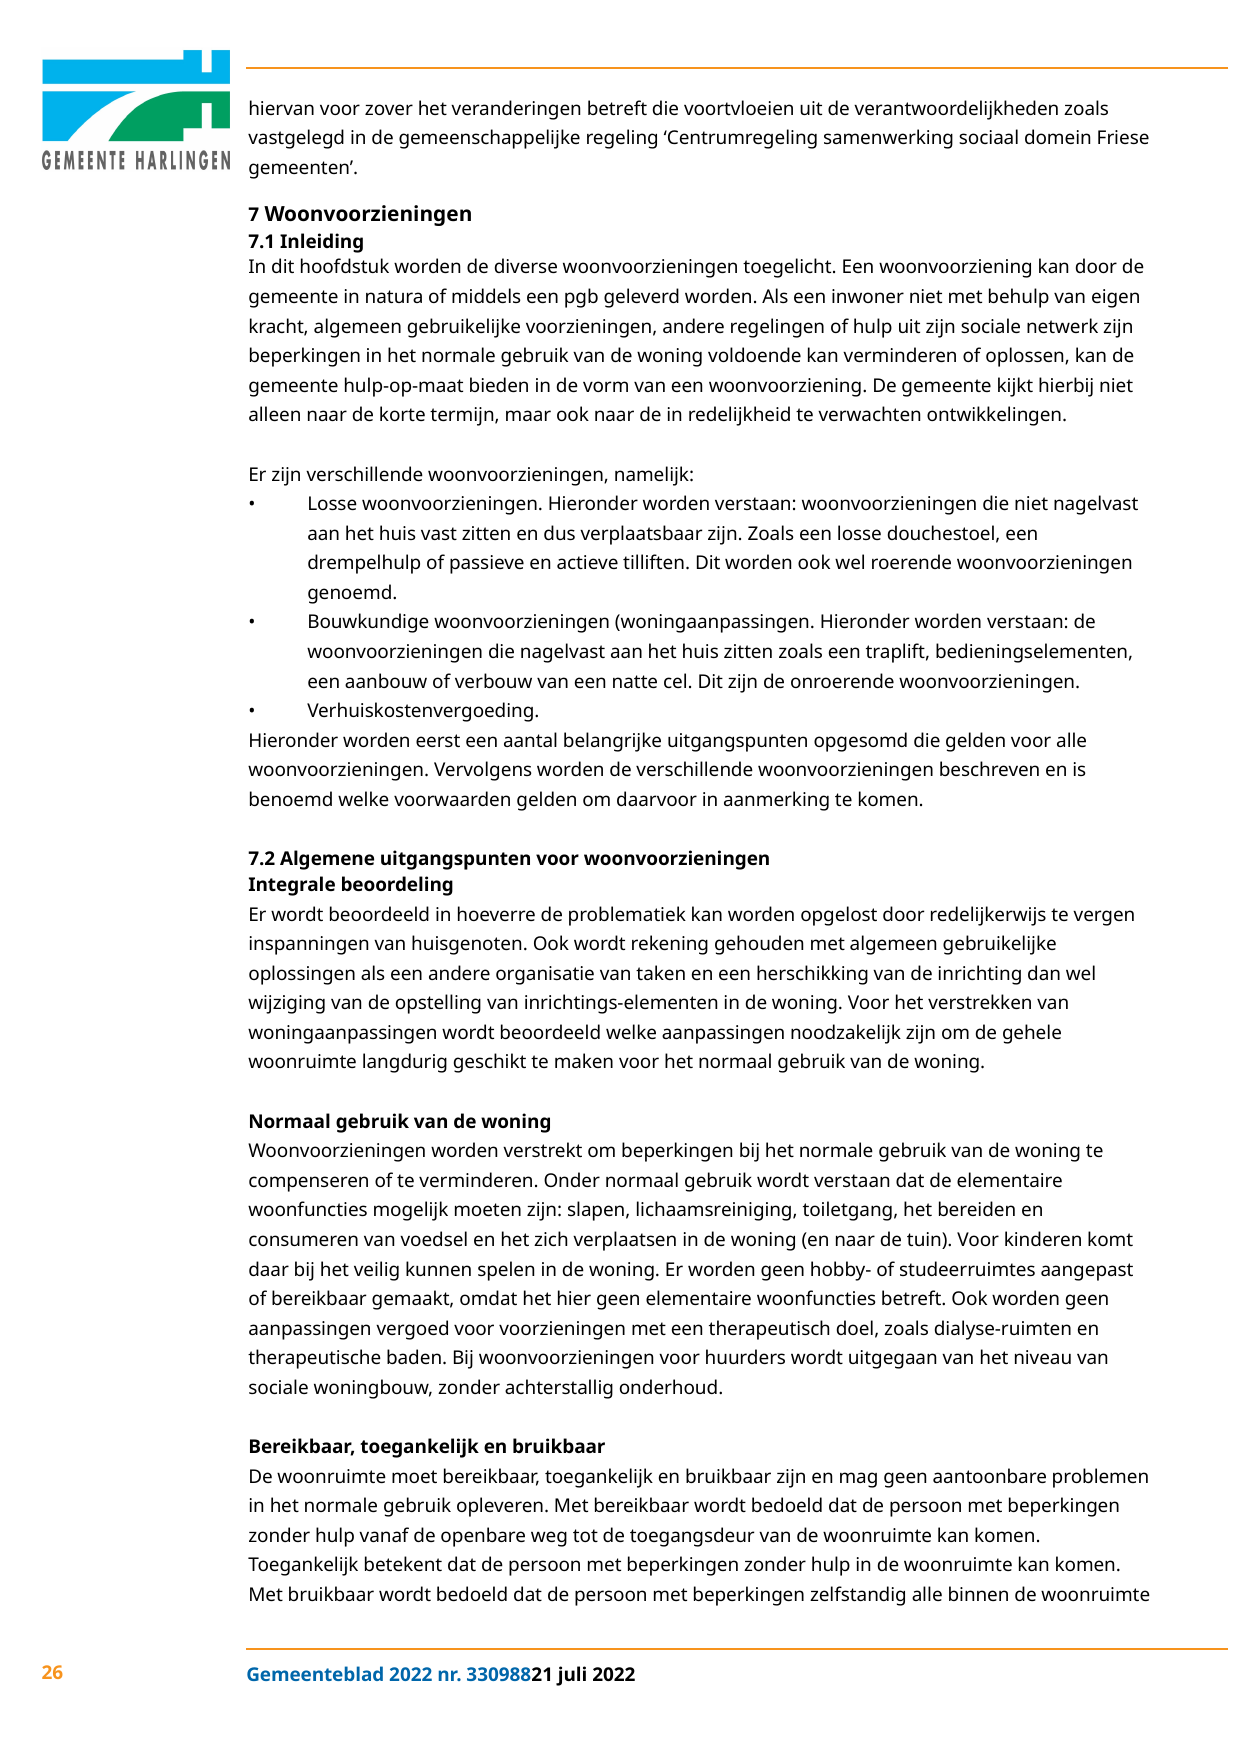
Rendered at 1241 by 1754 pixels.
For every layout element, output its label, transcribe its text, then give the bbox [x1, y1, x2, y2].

text Er zijn verschillende woonvoorzieningen, namelijk: [248, 461, 1152, 487]
list Losse woonvoorzieningen. Hieronder worden verstaan: woonvoorzieningen die niet nagelvast aan het huis vast zitten en dus verplaatsbaar zijn. Zoals een losse douchestoel, een drempelhulp of passieve en actieve tilliften. Dit worden ook wel roerende woonvoorzieningen genoemd. [248, 490, 1152, 605]
text Normaal gebruik van de woning [248, 1108, 1152, 1133]
text Woonvoorzieningen worden verstrekt om beperkingen bij het normale gebruik van de woning te compenseren of te verminderen. Onder normaal gebruik wordt verstaan dat de elementaire woonfuncties mogelijk moeten zijn: slapen, lichaamsreiniging, toiletgang, het bereiden en consumeren van voedsel en het zich verplaatsen in de woning (en naar de tuin). Voor kinderen komt daar bij het veilig kunnen spelen in de woning. Er worden geen hobby- of studeerruimtes aangepast of bereikbaar gemaakt, omdat het hier geen elementaire woonfuncties betreft. Ook worden geen aanpassingen vergoed voor voorzieningen met een therapeutisch doel, zoals dialyse-ruimten en therapeutische baden. Bij woonvoorzieningen voor huurders wordt uitgegaan van het niveau van sociale woningbouw, zonder achterstallig onderhoud. [248, 1137, 1152, 1400]
text In dit hoofdstuk worden de diverse woonvoorzieningen toegelicht. Een woonvoorziening kan door de gemeente in natura of middels een pgb geleverd worden. Als een inwoner niet met behulp van eigen kracht, algemeen gebruikelijke voorzieningen, andere regelingen of hulp uit zijn sociale netwerk zijn beperkingen in het normale gebruik van de woning voldoende kan verminderen of oplossen, kan de gemeente hulp-op-maat bieden in de vorm van een woonvoorziening. De gemeente kijkt hierbij niet alleen naar de korte termijn, maar ook naar de in redelijkheid te verwachten ontwikkelingen. [248, 254, 1152, 427]
text Hieronder worden eerst een aantal belangrijke uitgangspunten opgesomd die gelden voor alle woonvoorzieningen. Vervolgens worden de verschillende woonvoorzieningen beschreven en is benoemd welke voorwaarden gelden om daarvoor in aanmerking te komen. [248, 727, 1152, 812]
text De woonruimte moet bereikbaar, toegankelijk en bruikbaar zijn en mag geen aantoonbare problemen in het normale gebruik opleveren. Met bereikbaar wordt bedoeld dat de persoon met beperkingen zonder hulp vanaf de openbare weg tot de toegangsdeur van de woonruimte kan komen. Toegankelijk betekent dat de persoon met beperkingen zonder hulp in de woonruimte kan komen. Met bruikbaar wordt bedoeld dat de persoon met beperkingen zelfstandig alle binnen de woonruimte [248, 1463, 1152, 1607]
text hiervan voor zover het veranderingen betreft die voortvloeien uit de verantwoordelijkheden zoals vastgelegd in de gemeenschappelijke regeling ‘Centrumregeling samenwerking sociaal domein Friese gemeenten’. [248, 95, 1152, 180]
list Verhuiskostenvergoeding. [248, 697, 1152, 723]
text 7 Woonvoorzieningen [248, 199, 1152, 228]
text 7.1 Inleiding [248, 228, 1152, 254]
list Bouwkundige woonvoorzieningen (woningaanpassingen. Hieronder worden verstaan: de woonvoorzieningen die nagelvast aan het huis zitten zoals een traplift, bedieningselementen, een aanbouw of verbouw van een natte cel. Dit zijn de onroerende woonvoorzieningen. [248, 609, 1152, 694]
text 7.2 Algemene uitgangspunten voor woonvoorzieningen [248, 845, 1152, 871]
picture [41, 47, 231, 172]
text Integrale beoordeling [248, 871, 1152, 897]
text Bereikbaar, toegankelijk en bruikbaar [248, 1433, 1152, 1459]
text Er wordt beoordeeld in hoeverre de problematiek kan worden opgelost door redelijkerwijs te vergen inspanningen van huisgenoten. Ook wordt rekening gehouden met algemeen gebruikelijke oplossingen als een andere organisatie van taken en een herschikking van de inrichting dan wel wijziging van de opstelling van inrichtings-elementen in de woning. Voor het verstrekken van woningaanpassingen wordt beoordeeld welke aanpassingen noodzakelijk zijn om de gehele woonruimte langdurig geschikt te maken voor het normaal gebruik van de woning. [248, 901, 1152, 1074]
